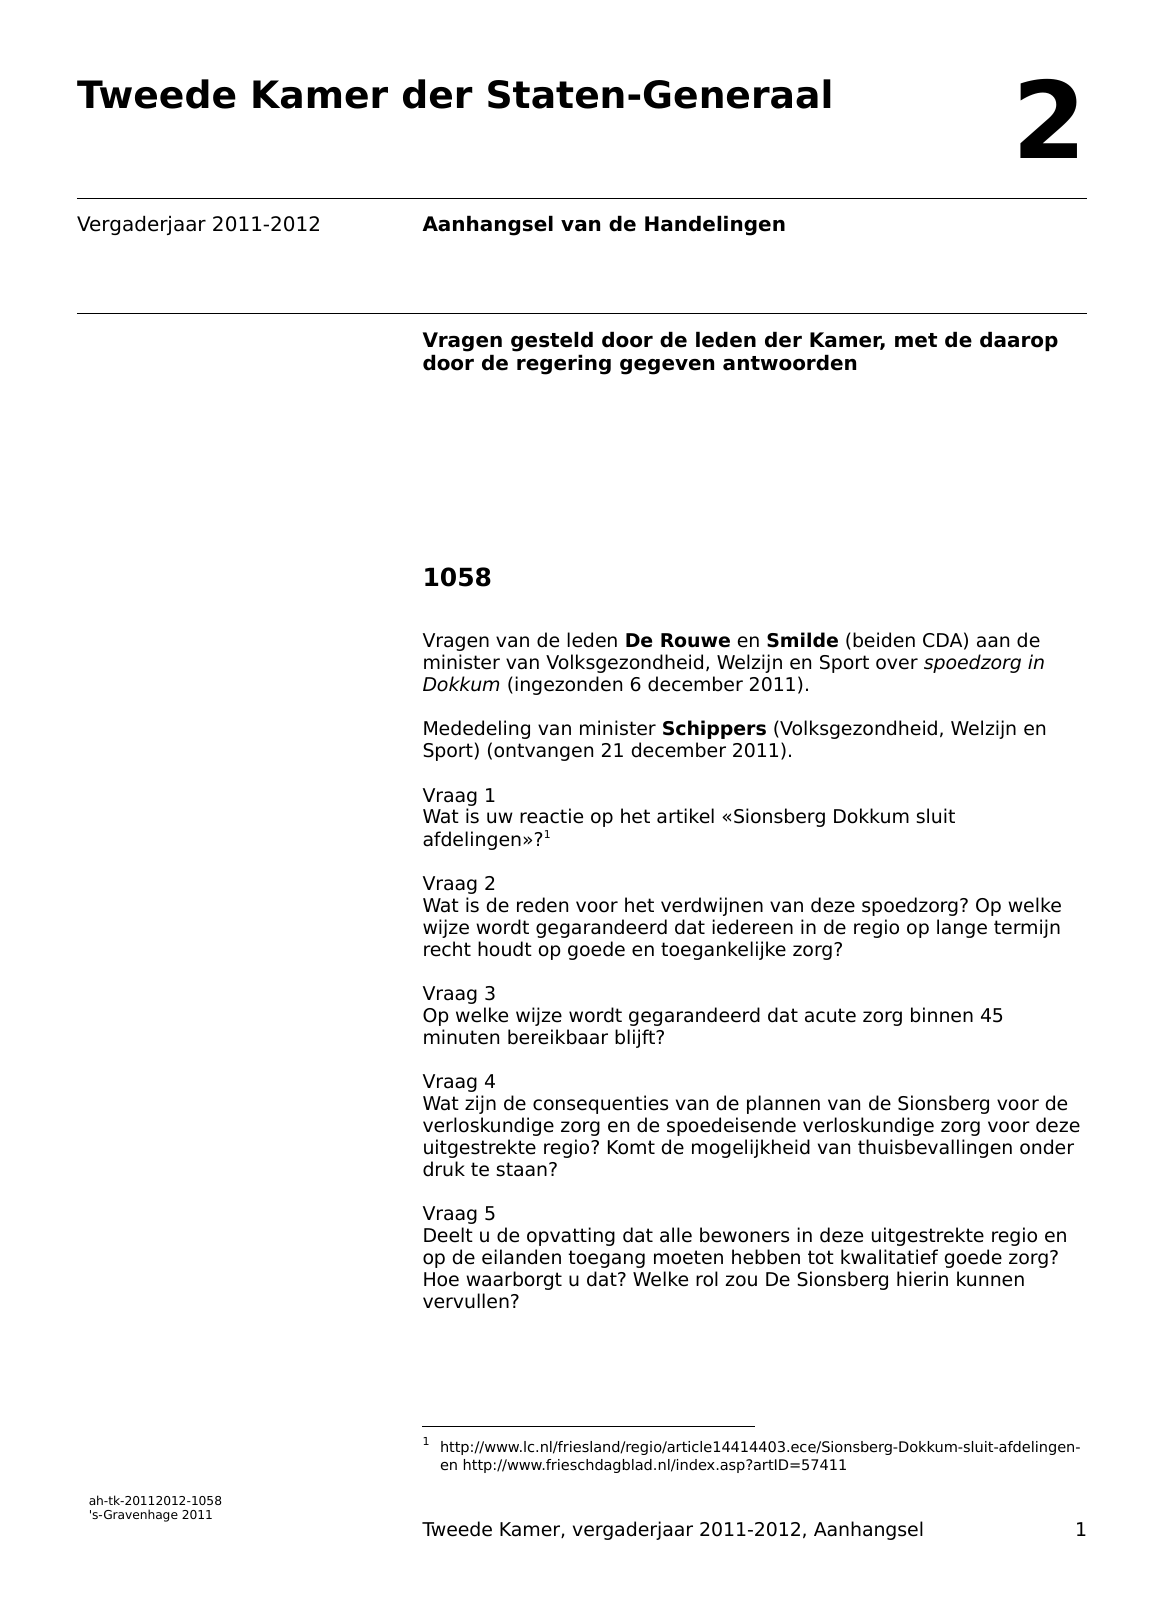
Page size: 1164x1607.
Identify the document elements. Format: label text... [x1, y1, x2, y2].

table_cell Vragen gesteld door de leden der Kamer, met de daarop door de regering gegeven antwoorden [422, 314, 1087, 375]
table_cell Aanhangsel van de Handelingen [422, 199, 1087, 313]
text Vraag 5 [422, 1203, 1087, 1225]
text 's-Gravenhage 2011 [88, 1508, 323, 1522]
text Wat zijn de consequenties van de plannen van de Sionsberg voor de verloskundige zorg en de spoedeisende verloskundige zorg voor deze uitgestrekte regio? Komt de mogelijkheid van thuisbevallingen onder druk te staan? [422, 1093, 1087, 1181]
text Wat is de reden voor het verdwijnen van deze spoedzorg? Op welke wijze wordt gegarandeerd dat iedereen in de regio op lange termijn recht houdt op goede en toegankelijke zorg? [422, 894, 1087, 961]
table_header Tweede Kamer der Staten-Generaal [77, 59, 886, 198]
table_cell Vergaderjaar 2011-2012 [77, 199, 422, 313]
text Deelt u de opvatting dat alle bewoners in deze uitgestrekte regio en op de eilanden toegang moeten hebben tot kwalitatief goede zorg? Hoe waarborgt u dat? Welke rol zou De Sionsberg hierin kunnen vervullen? [422, 1225, 1087, 1313]
text Mededeling van minister Schippers (Volksgezondheid, Welzijn en Sport) (ontvangen 21 december 2011). [422, 718, 1087, 762]
text 1058 [422, 563, 1087, 592]
table_cell [77, 314, 422, 375]
text Vraag 1 [422, 784, 1087, 806]
text Vraag 4 [422, 1071, 1087, 1093]
text Vragen van de leden De Rouwe en Smilde (beiden CDA) aan de minister van Volksgezondheid, Welzijn en Sport over spoedzorg in Dokkum (ingezonden 6 december 2011). [422, 630, 1087, 696]
text Wat is uw reactie op het artikel «Sionsberg Dokkum sluit afdelingen»? [422, 806, 1087, 850]
text Vraag 2 [422, 873, 1087, 894]
text http://www.lc.nl/friesland/regio/article14414403.ece/Sionsberg-Dokkum-sluit-afdelingen- en http://www.frieschdagblad.nl/index.asp?artID=57411 [422, 1435, 1087, 1474]
text Op welke wijze wordt gegarandeerd dat acute zorg binnen 45 minuten bereikbaar blijft? [422, 1005, 1087, 1049]
text ah-tk-20112012-1058 [88, 1494, 323, 1508]
table_header 2 [886, 59, 1087, 198]
text Vraag 3 [422, 983, 1087, 1005]
